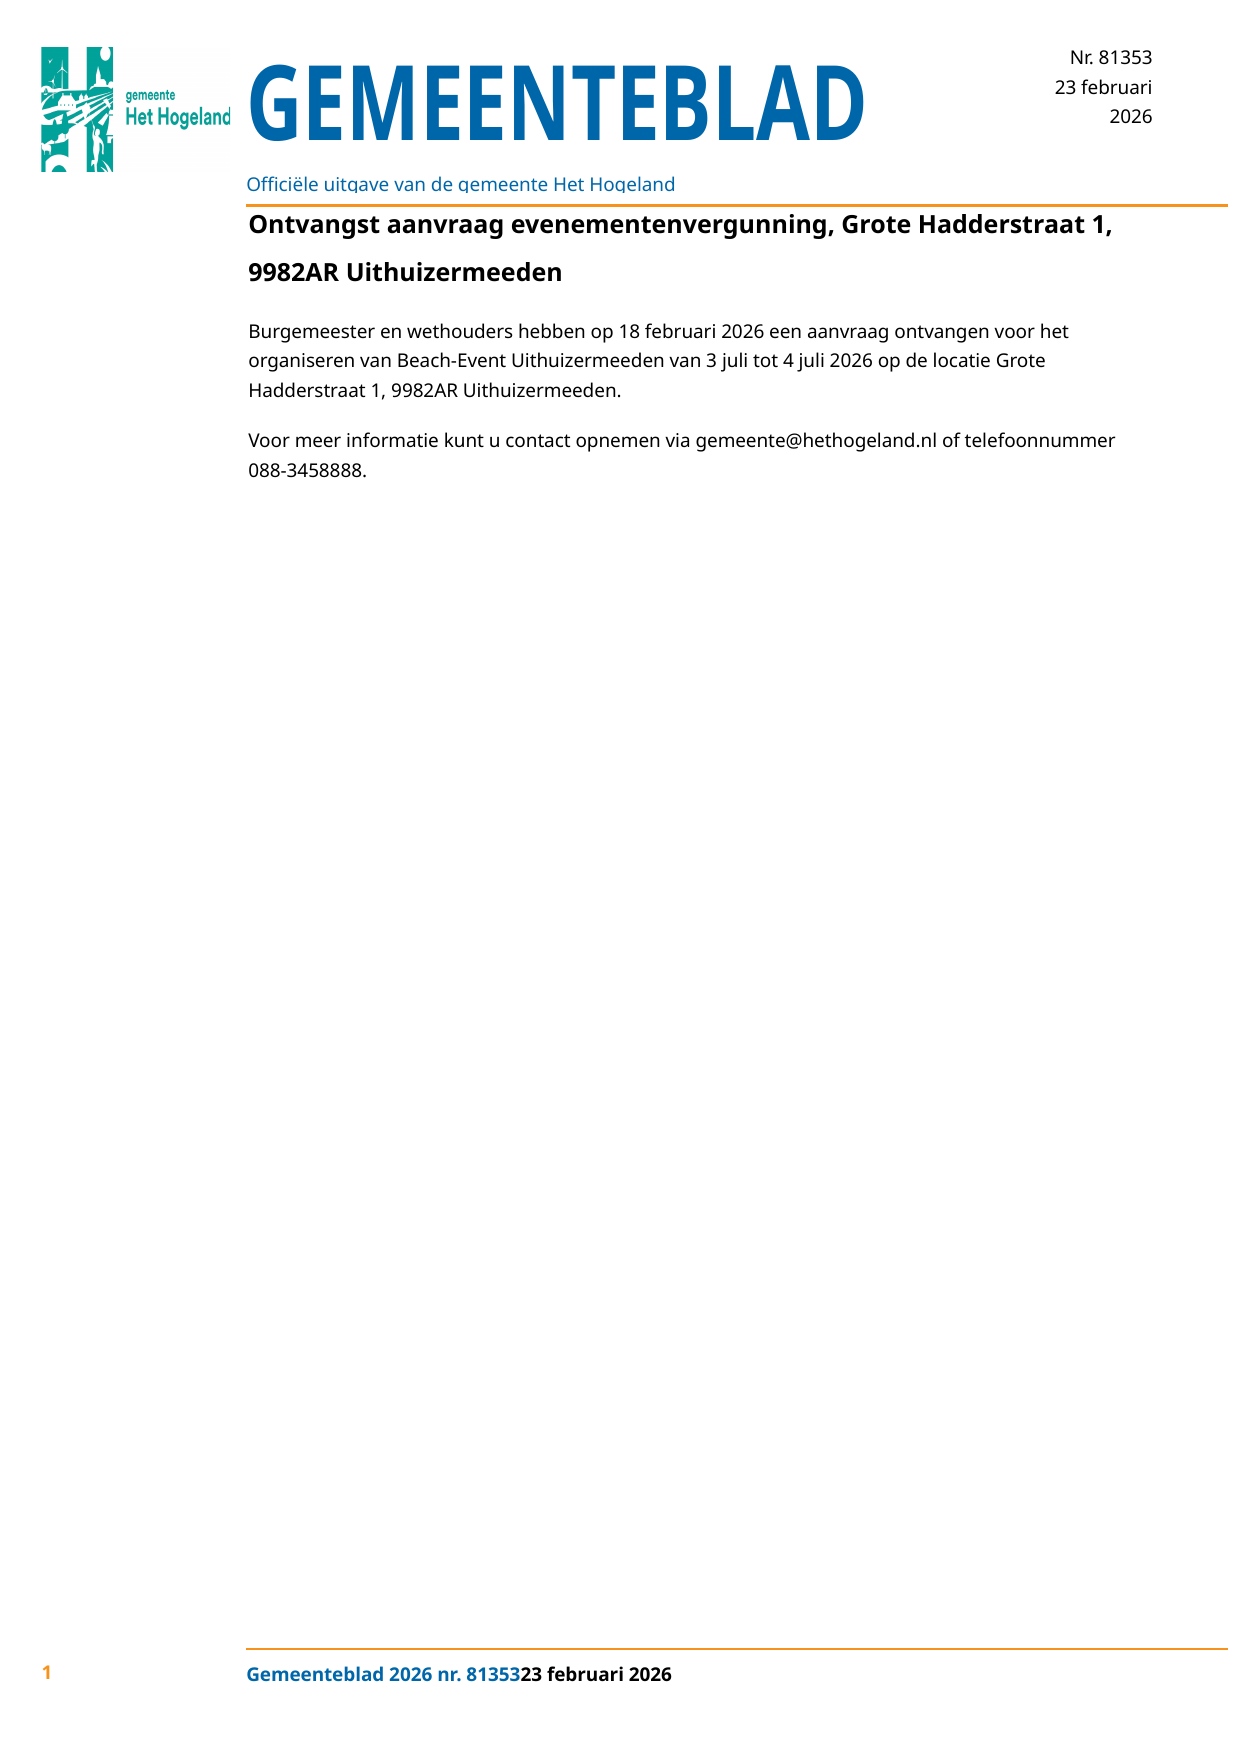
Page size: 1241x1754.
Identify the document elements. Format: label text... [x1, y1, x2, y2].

text Voor meer informatie kunt u contact opnemen via gemeente@hethogeland.nl of telefoonnummer 088-3458888. [248, 427, 1152, 483]
text Burgemeester en wethouders hebben op 18 februari 2026 een aanvraag ontvangen voor het organiseren van Beach-Event Uithuizermeeden van 3 juli tot 4 juli 2026 op de locatie Grote Hadderstraat 1, 9982AR Uithuizermeeden. [248, 318, 1152, 403]
picture [41, 47, 231, 172]
text Ontvangst aanvraag evenementenvergunning, Grote Hadderstraat 1, 9982AR Uithuizermeeden [248, 207, 1152, 288]
